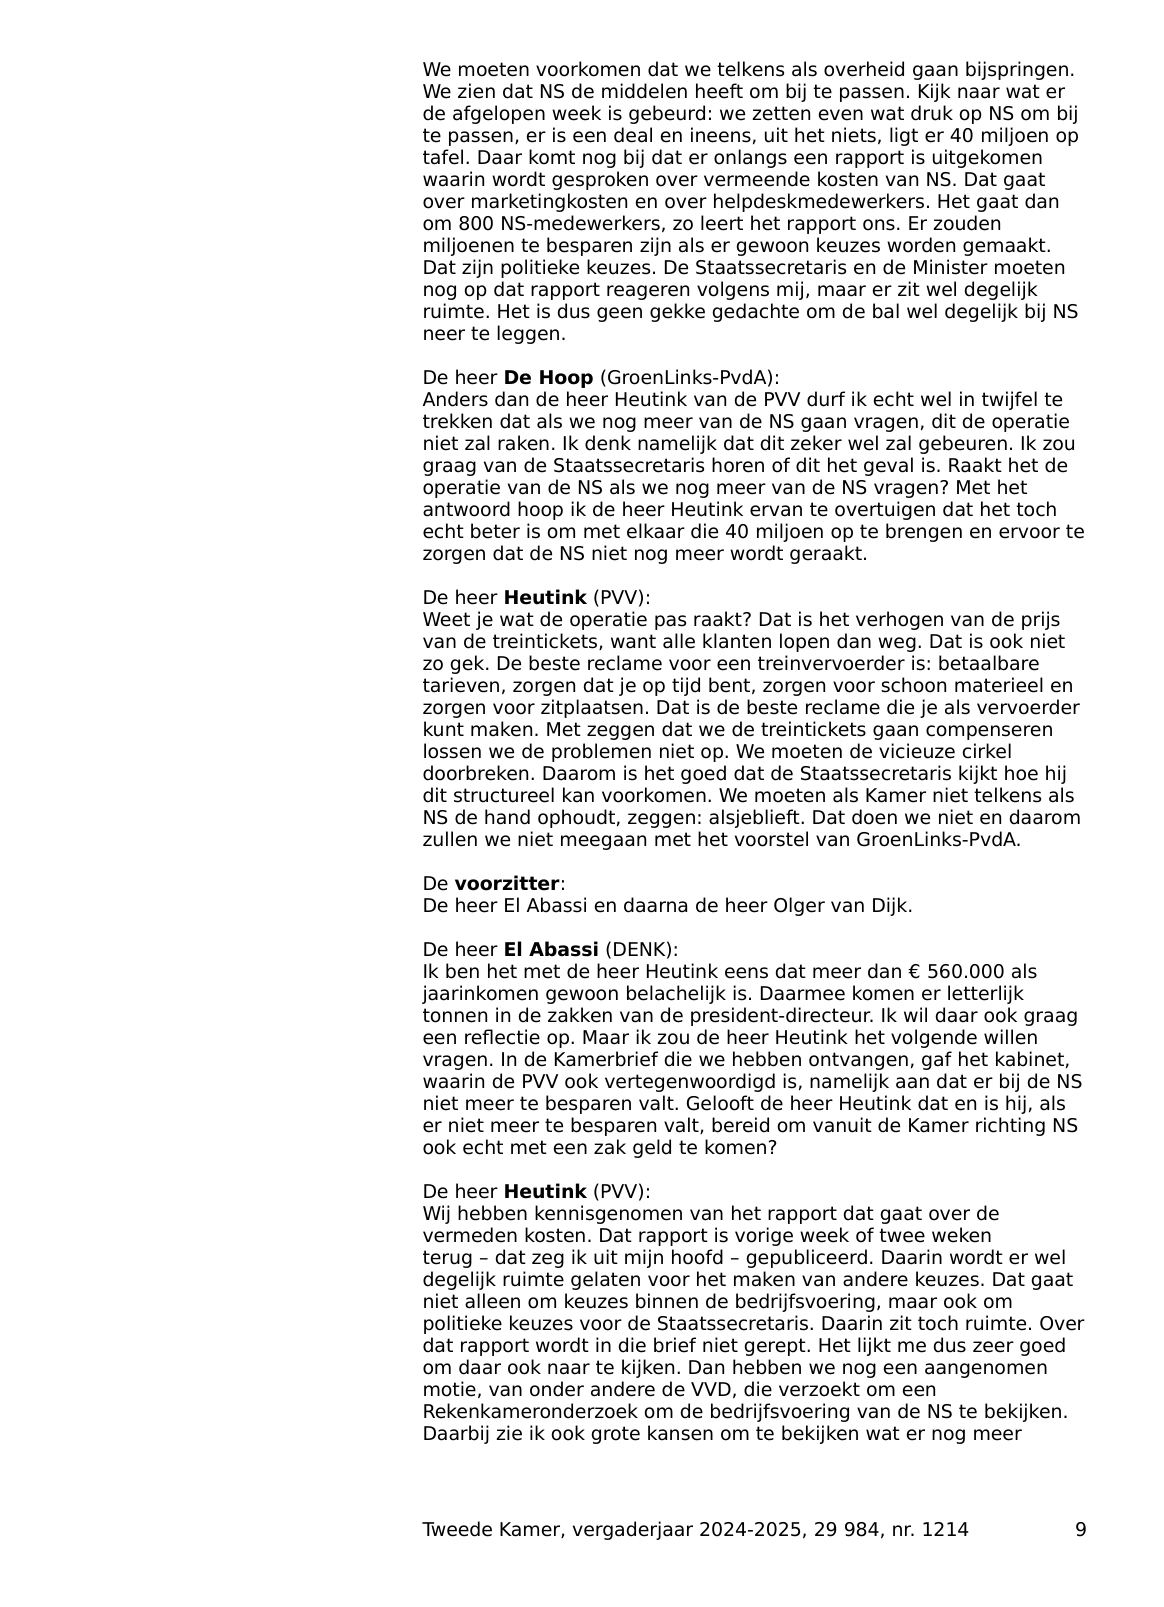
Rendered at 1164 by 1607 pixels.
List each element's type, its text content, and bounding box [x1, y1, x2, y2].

text De voorzitter: [422, 873, 1087, 895]
text Wij hebben kennisgenomen van het rapport dat gaat over de vermeden kosten. Dat rapport is vorige week of twee weken terug – dat zeg ik uit mijn hoofd – gepubliceerd. Daarin wordt er wel degelijk ruimte gelaten voor het maken van andere keuzes. Dat gaat niet alleen om keuzes binnen de bedrijfsvoering, maar ook om politieke keuzes voor de Staatssecretaris. Daarin zit toch ruimte. Over dat rapport wordt in die brief niet gerept. Het lijkt me dus zeer goed om daar ook naar te kijken. Dan hebben we nog een aangenomen motie, van onder andere de VVD, die verzoekt om een Rekenkameronderzoek om de bedrijfsvoering van de NS te bekijken. Daarbij zie ik ook grote kansen om te bekijken wat er nog meer [422, 1203, 1087, 1445]
text De heer El Abassi en daarna de heer Olger van Dijk. [422, 895, 1087, 917]
text De heer De Hoop (GroenLinks-PvdA): [422, 367, 1087, 389]
text Weet je wat de operatie pas raakt? Dat is het verhogen van de prijs van de treintickets, want alle klanten lopen dan weg. Dat is ook niet zo gek. De beste reclame voor een treinvervoerder is: betaalbare tarieven, zorgen dat je op tijd bent, zorgen voor schoon materieel en zorgen voor zitplaatsen. Dat is de beste reclame die je als vervoerder kunt maken. Met zeggen dat we de treintickets gaan compenseren lossen we de problemen niet op. We moeten de vicieuze cirkel doorbreken. Daarom is het goed dat de Staatssecretaris kijkt hoe hij dit structureel kan voorkomen. We moeten als Kamer niet telkens als NS de hand ophoudt, zeggen: alsjeblieft. Dat doen we niet en daarom zullen we niet meegaan met het voorstel van GroenLinks-PvdA. [422, 609, 1087, 851]
text Anders dan de heer Heutink van de PVV durf ik echt wel in twijfel te trekken dat als we nog meer van de NS gaan vragen, dit de operatie niet zal raken. Ik denk namelijk dat dit zeker wel zal gebeuren. Ik zou graag van de Staatssecretaris horen of dit het geval is. Raakt het de operatie van de NS als we nog meer van de NS vragen? Met het antwoord hoop ik de heer Heutink ervan te overtuigen dat het toch echt beter is om met elkaar die 40 miljoen op te brengen en ervoor te zorgen dat de NS niet nog meer wordt geraakt. [422, 389, 1087, 565]
text De heer Heutink (PVV): [422, 1181, 1087, 1203]
text Ik ben het met de heer Heutink eens dat meer dan € 560.000 als jaarinkomen gewoon belachelijk is. Daarmee komen er letterlijk tonnen in de zakken van de president-directeur. Ik wil daar ook graag een reflectie op. Maar ik zou de heer Heutink het volgende willen vragen. In de Kamerbrief die we hebben ontvangen, gaf het kabinet, waarin de PVV ook vertegenwoordigd is, namelijk aan dat er bij de NS niet meer te besparen valt. Gelooft de heer Heutink dat en is hij, als er niet meer te besparen valt, bereid om vanuit de Kamer richting NS ook echt met een zak geld te komen? [422, 961, 1087, 1159]
text We moeten voorkomen dat we telkens als overheid gaan bijspringen. We zien dat NS de middelen heeft om bij te passen. Kijk naar wat er de afgelopen week is gebeurd: we zetten even wat druk op NS om bij te passen, er is een deal en ineens, uit het niets, ligt er 40 miljoen op tafel. Daar komt nog bij dat er onlangs een rapport is uitgekomen waarin wordt gesproken over vermeende kosten van NS. Dat gaat over marketingkosten en over helpdeskmedewerkers. Het gaat dan om 800 NS-medewerkers, zo leert het rapport ons. Er zouden miljoenen te besparen zijn als er gewoon keuzes worden gemaakt. Dat zijn politieke keuzes. De Staatssecretaris en de Minister moeten nog op dat rapport reageren volgens mij, maar er zit wel degelijk ruimte. Het is dus geen gekke gedachte om de bal wel degelijk bij NS neer te leggen. [422, 59, 1087, 345]
text De heer El Abassi (DENK): [422, 939, 1087, 961]
text De heer Heutink (PVV): [422, 587, 1087, 609]
